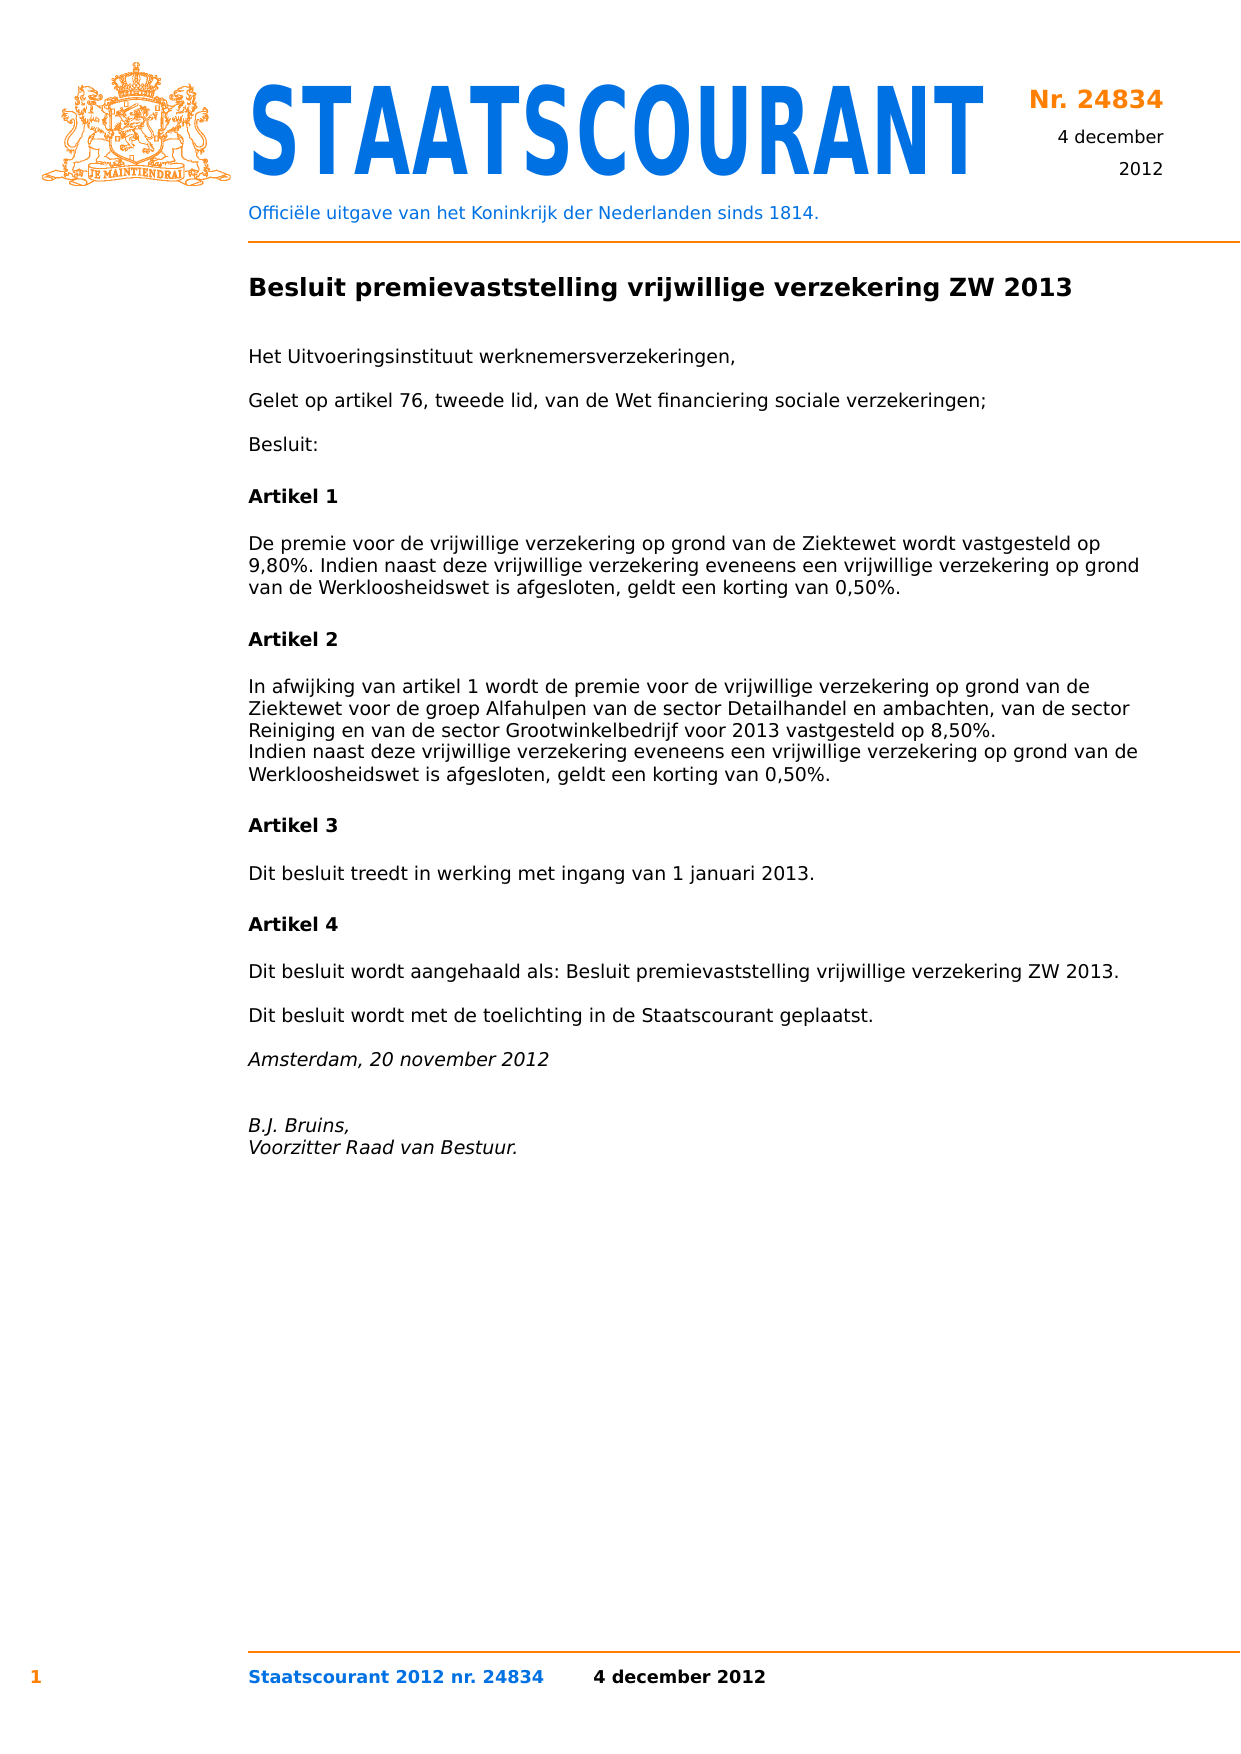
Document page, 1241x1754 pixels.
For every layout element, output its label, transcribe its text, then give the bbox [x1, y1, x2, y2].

text Het Uitvoeringsinstituut werknemersverzekeringen, [248, 346, 1163, 368]
text B.J. Bruins, Voorzitter Raad van Bestuur. [248, 1093, 1163, 1159]
text Gelet op artikel 76, tweede lid, van de Wet financiering sociale verzekeringen; [248, 390, 1163, 412]
text Dit besluit wordt aangehaald als: Besluit premievaststelling vrijwillige verzekering ZW 2013. [248, 961, 1163, 983]
table_header STAATSCOURANT [248, 62, 998, 203]
table_cell 4 december [998, 121, 1240, 153]
table_header [25, 62, 248, 241]
table_cell 2012 [998, 153, 1240, 203]
subtitle Artikel 4 [248, 914, 1163, 936]
text Dit besluit treedt in werking met ingang van 1 januari 2013. [248, 862, 1163, 884]
table_header Nr. 24834 [998, 62, 1240, 121]
text In afwijking van artikel 1 wordt de premie voor de vrijwillige verzekering op grond van de Ziektewet voor de groep Alfahulpen van de sector Detailhandel en ambachten, van de sector Reiniging en van de sector Grootwinkelbedrijf voor 2013 vastgesteld op 8,50%. [248, 676, 1163, 741]
text Besluit: [248, 434, 1163, 456]
picture [41, 62, 231, 186]
subtitle Artikel 3 [248, 815, 1163, 837]
text Dit besluit wordt met de toelichting in de Staatscourant geplaatst. [248, 1005, 1163, 1027]
subtitle Artikel 1 [248, 486, 1163, 508]
text Indien naast deze vrijwillige verzekering eveneens een vrijwillige verzekering op grond van de Werkloosheidswet is afgesloten, geldt een korting van 0,50%. [248, 741, 1163, 785]
text De premie voor de vrijwillige verzekering op grond van de Ziektewet wordt vastgesteld op 9,80%. Indien naast deze vrijwillige verzekering eveneens een vrijwillige verzekering op grond van de Werkloosheidswet is afgesloten, geldt een korting van 0,50%. [248, 533, 1163, 598]
text Amsterdam, 20 november 2012 [248, 1049, 1163, 1071]
subtitle Besluit premievaststelling vrijwillige verzekering ZW 2013 [248, 273, 1163, 302]
table_cell Officiële uitgave van het Koninkrijk der Nederlanden sinds 1814. [248, 203, 1240, 241]
subtitle Artikel 2 [248, 628, 1163, 651]
